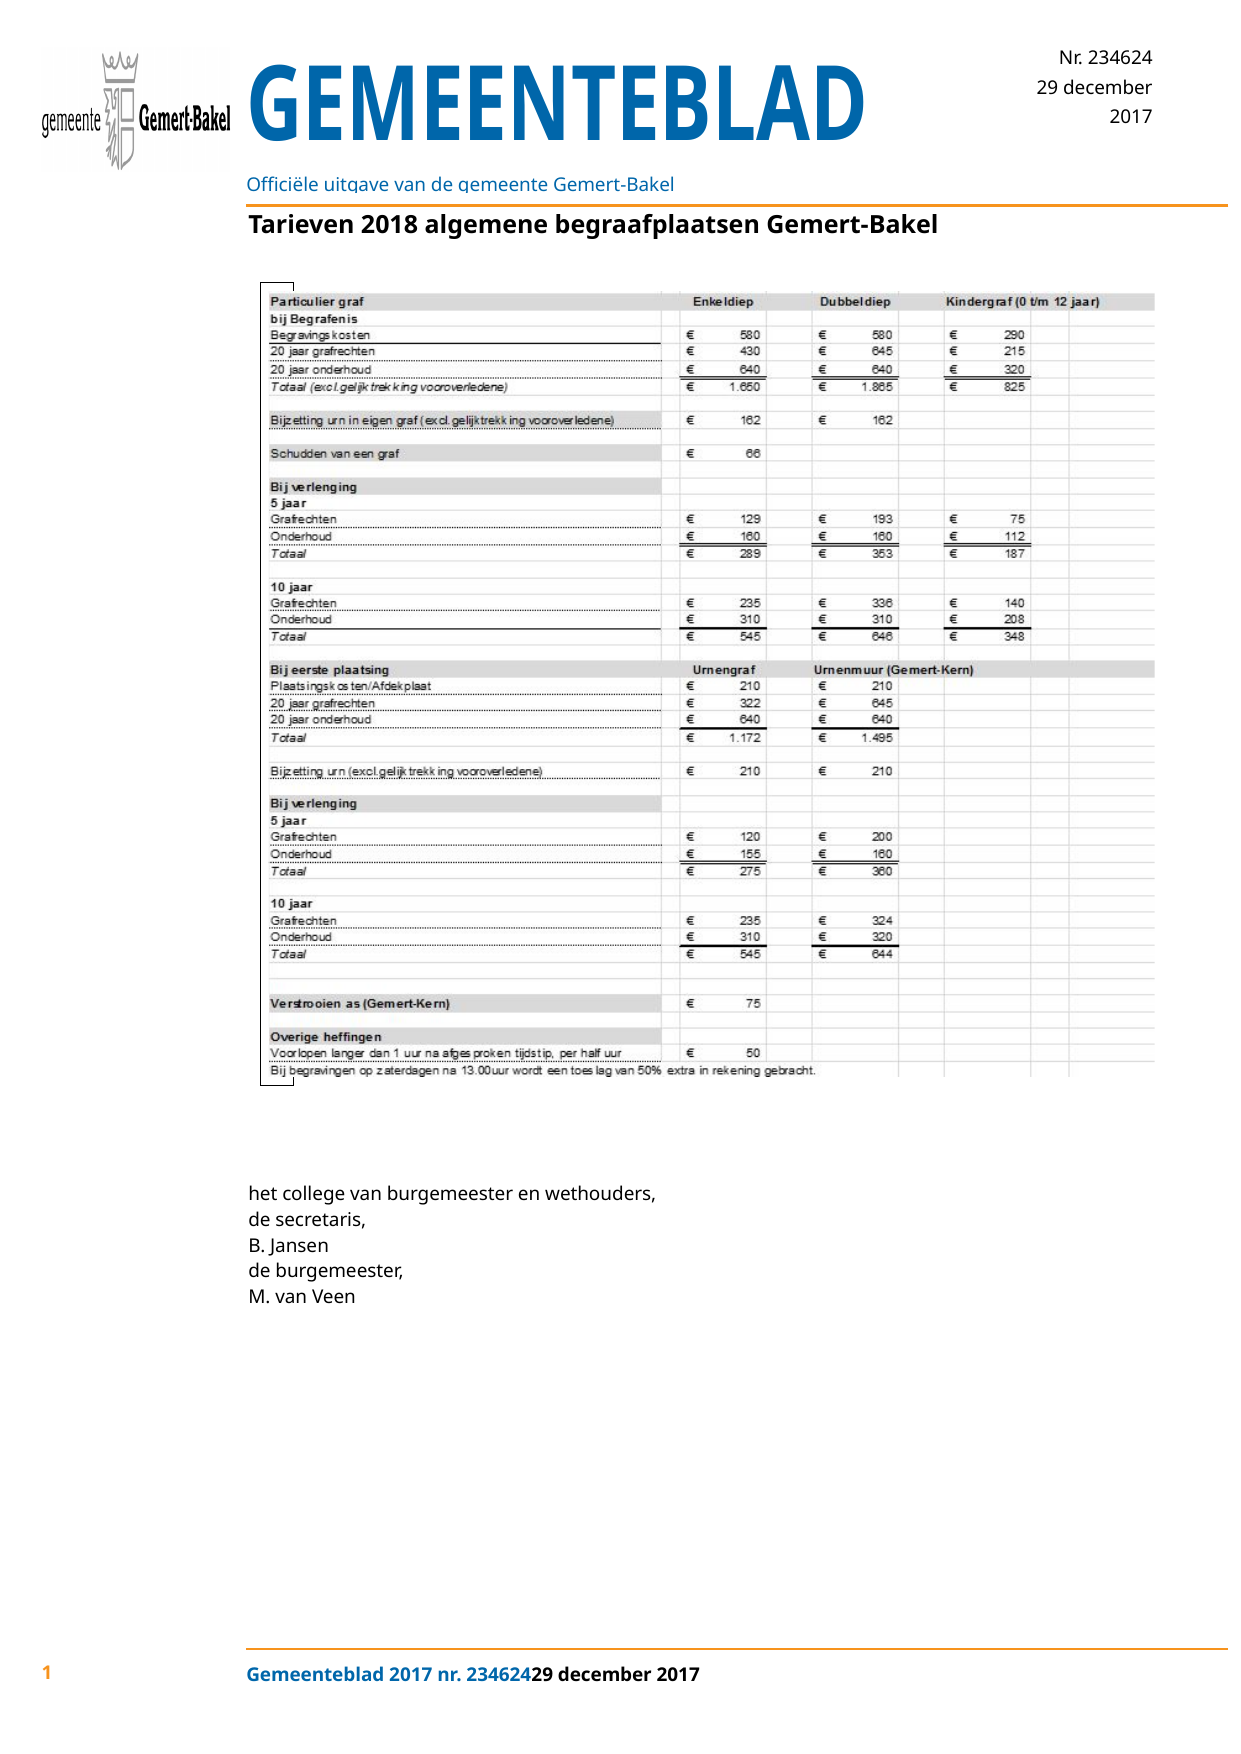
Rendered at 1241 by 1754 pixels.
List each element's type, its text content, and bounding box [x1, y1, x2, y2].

text de secretaris, [248, 1206, 1152, 1232]
text de burgemeester, [248, 1258, 1152, 1283]
text Tarieven 2018 algemene begraafplaatsen Gemert-Bakel [248, 207, 1152, 241]
text M. van Veen [248, 1283, 1152, 1309]
picture [41, 47, 231, 172]
picture [268, 291, 1155, 1077]
text B. Jansen [248, 1232, 1152, 1258]
text het college van burgemeester en wethouders, [248, 1180, 1152, 1206]
